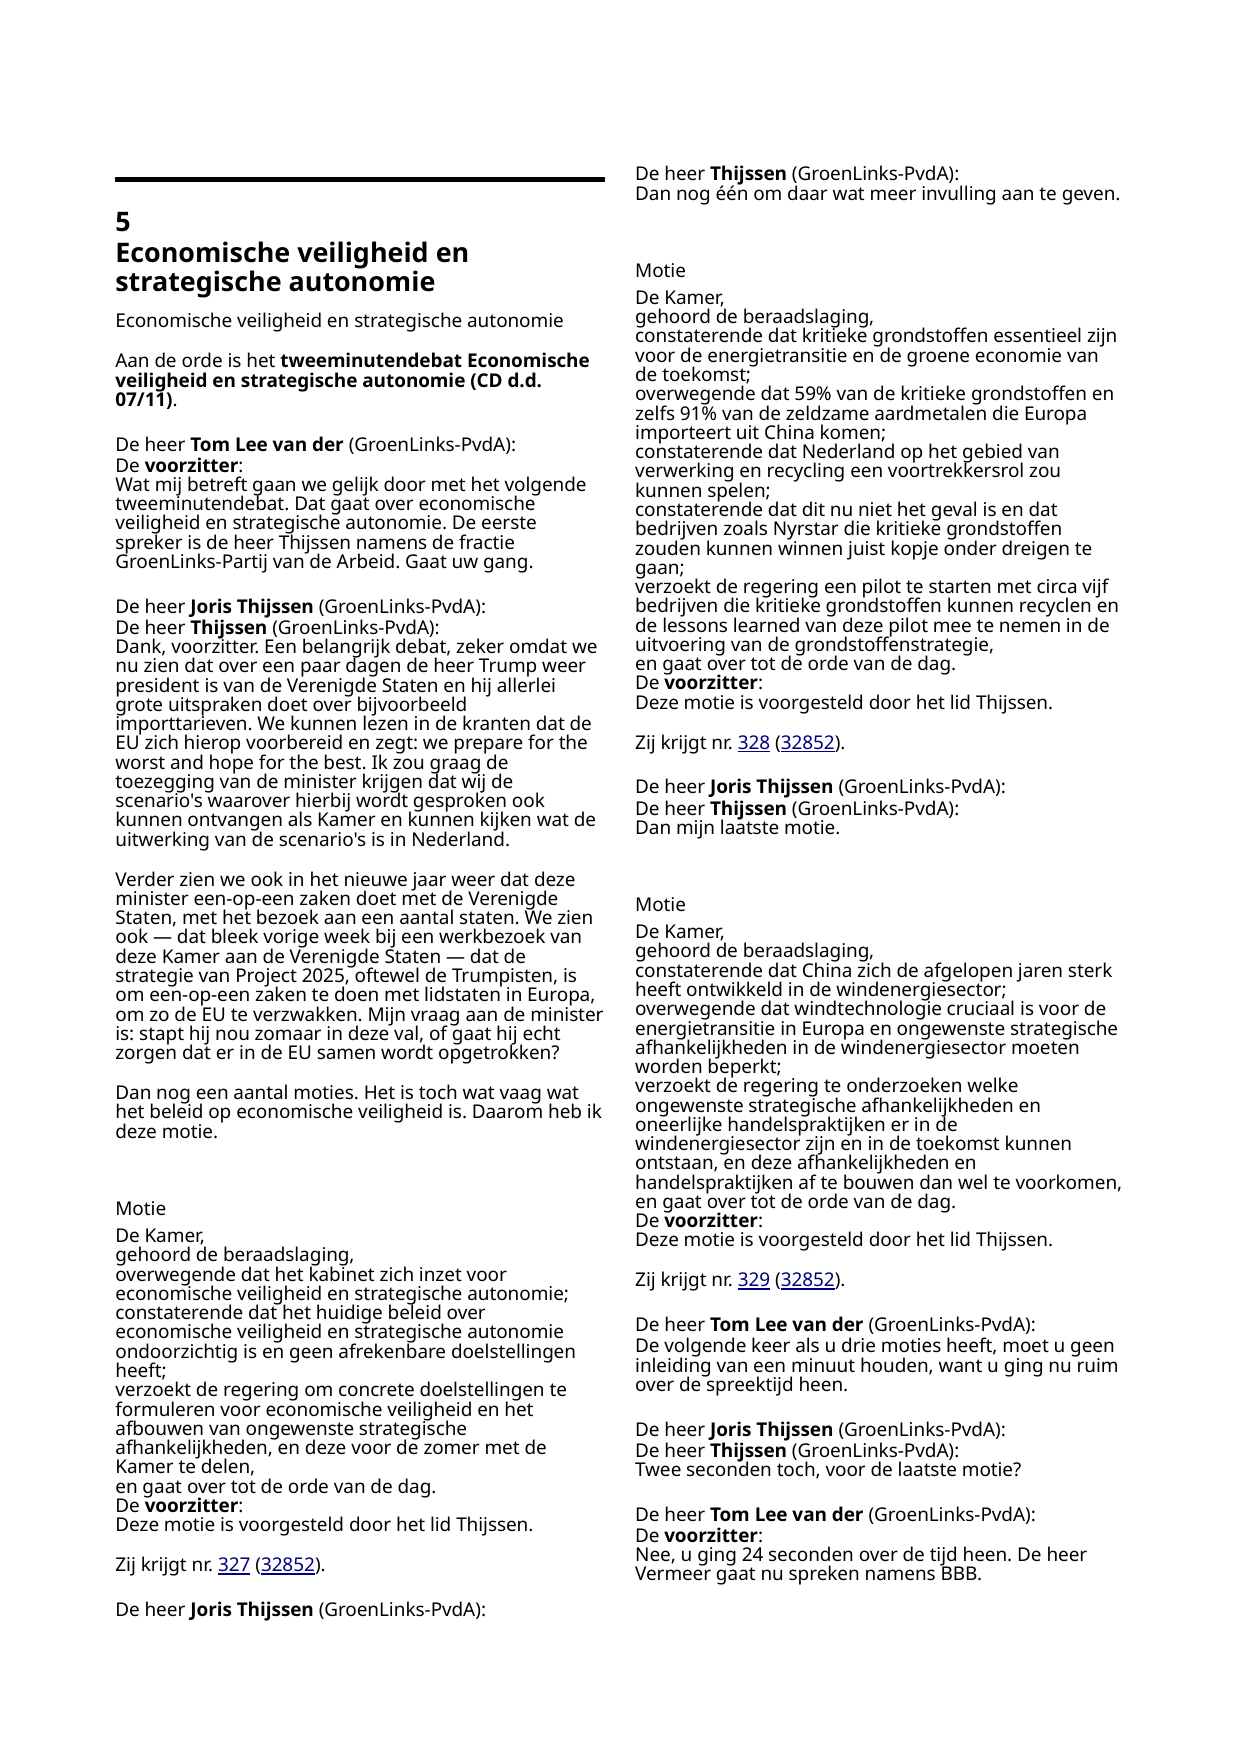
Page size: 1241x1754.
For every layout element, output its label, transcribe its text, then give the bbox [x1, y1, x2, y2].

text en gaat over tot de orde van de dag. [635, 1193, 1125, 1212]
text De heer Thijssen (GroenLinks-PvdA): [635, 165, 1125, 184]
text De heer Joris Thijssen (GroenLinks-PvdA): [115, 1596, 605, 1622]
text Wat mij betreft gaan we gelijk door met het volgende tweeminutendebat. Dat gaat over economische veiligheid en strategische autonomie. De eerste spreker is de heer Thijssen namens de fractie GroenLinks-Partij van de Arbeid. Gaat uw gang. [115, 476, 605, 572]
text constaterende dat het huidige beleid over economische veiligheid en strategische autonomie ondoorzichtig is en geen afrekenbare doelstellingen heeft; [115, 1304, 605, 1381]
text overwegende dat windtechnologie cruciaal is voor de energietransitie in Europa en ongewenste strategische afhankelijkheden in de windenergiesector moeten worden beperkt; [635, 1000, 1125, 1077]
text De heer Thijssen (GroenLinks-PvdA): [635, 799, 1125, 819]
text constaterende dat kritieke grondstoffen essentieel zijn voor de energietransitie en de groene economie van de toekomst; [635, 327, 1125, 385]
text De heer Joris Thijssen (GroenLinks-PvdA): [635, 774, 1125, 799]
text De voorzitter: [635, 674, 1125, 694]
text De heer Tom Lee van der (GroenLinks-PvdA): [635, 1501, 1125, 1527]
text Zij krijgt nr. 327 (32852). [115, 1556, 605, 1575]
text De Kamer, [115, 1227, 605, 1246]
text gehoord de beraadslaging, [115, 1246, 605, 1266]
text Zij krijgt nr. 329 (32852). [635, 1271, 1125, 1291]
text overwegende dat 59% van de kritieke grondstoffen en zelfs 91% van de zeldzame aardmetalen die Europa importeert uit China komen; [635, 385, 1125, 443]
text De heer Joris Thijssen (GroenLinks-PvdA): [635, 1416, 1125, 1442]
text De Kamer, [635, 923, 1125, 942]
text Zij krijgt nr. 328 (32852). [635, 734, 1125, 753]
text De heer Joris Thijssen (GroenLinks-PvdA): [115, 593, 605, 619]
text De voorzitter: [635, 1527, 1125, 1546]
text verzoekt de regering te onderzoeken welke ongewenste strategische afhankelijkheden en oneerlijke handelspraktijken er in de windenergiesector zijn en in de toekomst kunnen ontstaan, en deze afhankelijkheden en handelspraktijken af te bouwen dan wel te voorkomen, [635, 1077, 1125, 1193]
text De voorzitter: [635, 1212, 1125, 1231]
text De Kamer, [635, 289, 1125, 308]
text Deze motie is voorgesteld door het lid Thijssen. [115, 1516, 605, 1535]
text De heer Tom Lee van der (GroenLinks-PvdA): [635, 1312, 1125, 1337]
text Motie [115, 1195, 605, 1221]
text verzoekt de regering om concrete doelstellingen te formuleren voor economische veiligheid en het afbouwen van ongewenste strategische afhankelijkheden, en deze voor de zomer met de Kamer te delen, [115, 1381, 605, 1478]
text en gaat over tot de orde van de dag. [635, 655, 1125, 674]
text Economische veiligheid en strategische autonomie [115, 312, 605, 332]
text Aan de orde is het tweeminutendebat Economische veiligheid en strategische autonomie (CD d.d. 07/11). [115, 352, 605, 410]
text De voorzitter: [115, 457, 605, 476]
text De volgende keer als u drie moties heeft, moet u geen inleiding van een minuut houden, want u ging nu ruim over de spreektijd heen. [635, 1337, 1125, 1395]
text De voorzitter: [115, 1497, 605, 1516]
text De heer Thijssen (GroenLinks-PvdA): [635, 1442, 1125, 1461]
text Dank, voorzitter. Een belangrijk debat, zeker omdat we nu zien dat over een paar dagen de heer Trump weer president is van de Verenigde Staten en hij allerlei grote uitspraken doet over bijvoorbeeld importtarieven. We kunnen lezen in de kranten dat de EU zich hierop voorbereid en zegt: we prepare for the worst and hope for the best. Ik zou graag de toezegging van de minister krijgen dat wij de scenario's waarover hierbij wordt gesproken ook kunnen ontvangen als Kamer en kunnen kijken wat de uitwerking van de scenario's is in Nederland. [115, 638, 605, 850]
text constaterende dat Nederland op het gebied van verwerking en recycling een voortrekkersrol zou kunnen spelen; [635, 443, 1125, 501]
text overwegende dat het kabinet zich inzet voor economische veiligheid en strategische autonomie; [115, 1266, 605, 1304]
text gehoord de beraadslaging, [635, 308, 1125, 327]
text constaterende dat China zich de afgelopen jaren sterk heeft ontwikkeld in de windenergiesector; [635, 962, 1125, 1000]
text De heer Thijssen (GroenLinks-PvdA): [115, 619, 605, 638]
text Deze motie is voorgesteld door het lid Thijssen. [635, 1231, 1125, 1251]
text Twee seconden toch, voor de laatste motie? [635, 1461, 1125, 1480]
text Deze motie is voorgesteld door het lid Thijssen. [635, 694, 1125, 713]
text verzoekt de regering een pilot te starten met circa vijf bedrijven die kritieke grondstoffen kunnen recyclen en de lessons learned van deze pilot mee te nemen in de uitvoering van de grondstoffenstrategie, [635, 578, 1125, 655]
text Dan nog één om daar wat meer invulling aan te geven. [635, 184, 1125, 204]
text Nee, u ging 24 seconden over de tijd heen. De heer Vermeer gaat nu spreken namens BBB. [635, 1546, 1125, 1584]
text 5 [115, 203, 605, 239]
text De heer Tom Lee van der (GroenLinks-PvdA): [115, 431, 605, 457]
text en gaat over tot de orde van de dag. [115, 1478, 605, 1497]
text Motie [635, 891, 1125, 917]
text Verder zien we ook in het nieuwe jaar weer dat deze minister een-op-een zaken doet met de Verenigde Staten, met het bezoek aan een aantal staten. We zien ook — dat bleek vorige week bij een werkbezoek van deze Kamer aan de Verenigde Staten — dat de strategie van Project 2025, oftewel de Trumpisten, is om een-op-een zaken te doen met lidstaten in Europa, om zo de EU te verzwakken. Mijn vraag aan de minister is: stapt hij nou zomaar in deze val, of gaat hij echt zorgen dat er in de EU samen wordt opgetrokken? [115, 871, 605, 1063]
text Dan nog een aantal moties. Het is toch wat vaag wat het beleid op economische veiligheid is. Daarom heb ik deze motie. [115, 1084, 605, 1142]
text constaterende dat dit nu niet het geval is en dat bedrijven zoals Nyrstar die kritieke grondstoffen zouden kunnen winnen juist kopje onder dreigen te gaan; [635, 501, 1125, 578]
text Motie [635, 257, 1125, 283]
text Economische veiligheid en strategische autonomie [115, 239, 605, 312]
text Dan mijn laatste motie. [635, 819, 1125, 838]
text gehoord de beraadslaging, [635, 942, 1125, 962]
